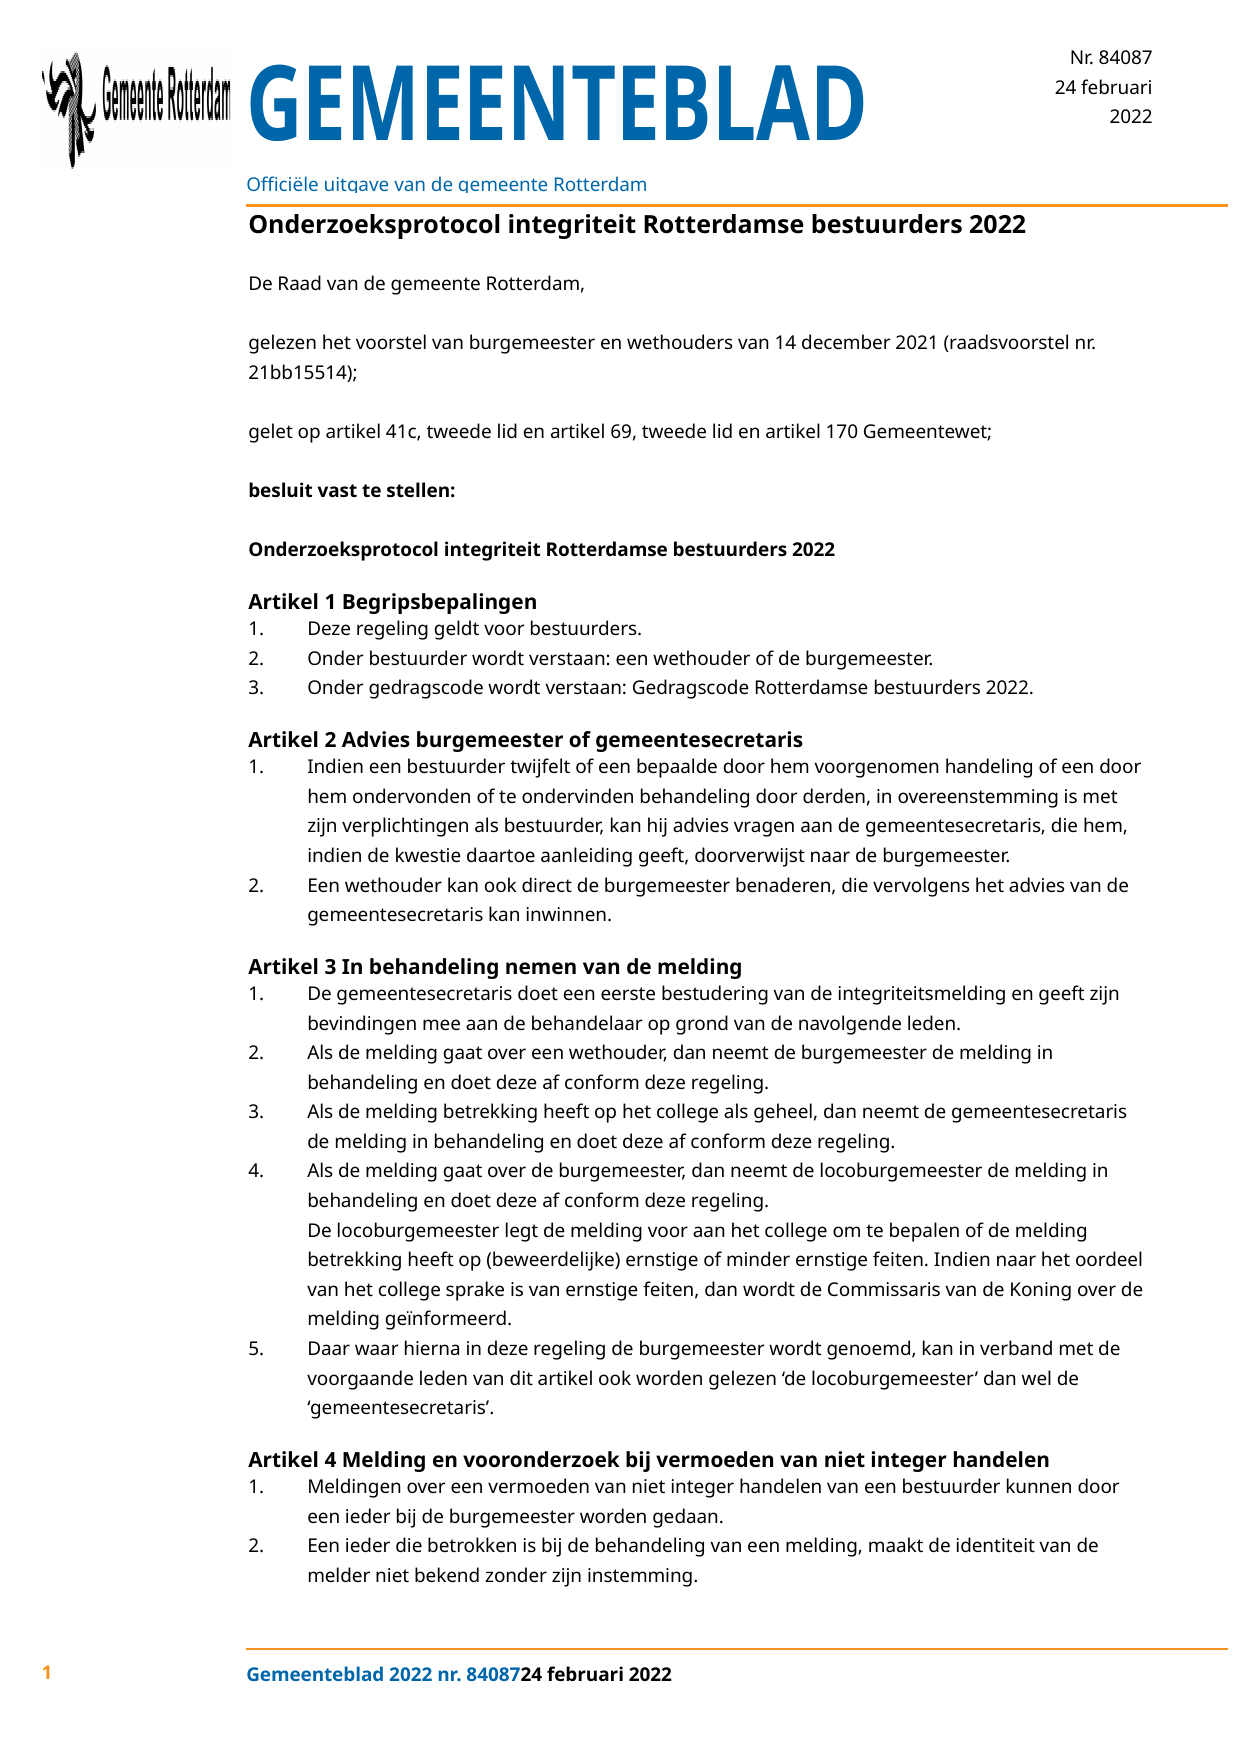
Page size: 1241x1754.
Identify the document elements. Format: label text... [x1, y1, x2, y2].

list Een ieder die betrokken is bij de behandeling van een melding, maakt de identiteit van de melder niet bekend zonder zijn instemming. [248, 1532, 1152, 1588]
list Als de melding betrekking heeft op het college als geheel, dan neemt de gemeentesecretaris de melding in behandeling en doet deze af conform deze regeling. [248, 1098, 1152, 1154]
list Meldingen over een vermoeden van niet integer handelen van een bestuurder kunnen door een ieder bij de burgemeester worden gedaan. [248, 1473, 1152, 1528]
list Deze regeling geldt voor bestuurders. [248, 615, 1152, 641]
text Onderzoeksprotocol integriteit Rotterdamse bestuurders 2022 [248, 207, 1152, 241]
text Artikel 3 In behandeling nemen van de melding [248, 952, 1152, 980]
list Daar waar hierna in deze regeling de burgemeester wordt genoemd, kan in verband met de voorgaande leden van dit artikel ook worden gelezen ‘de locoburgemeester’ dan wel de ‘gemeentesecretaris’. [248, 1335, 1152, 1420]
list Onder bestuurder wordt verstaan: een wethouder of de burgemeester. [248, 645, 1152, 671]
list Een wethouder kan ook direct de burgemeester benaderen, die vervolgens het advies van de gemeentesecretaris kan inwinnen. [248, 872, 1152, 927]
text Artikel 4 Melding en vooronderzoek bij vermoeden van niet integer handelen [248, 1445, 1152, 1473]
text gelet op artikel 41c, tweede lid en artikel 69, tweede lid en artikel 170 Gemeentewet; [248, 418, 1152, 444]
list De locoburgemeester legt de melding voor aan het college om te bepalen of de melding betrekking heeft op (beweerdelijke) ernstige of minder ernstige feiten. Indien naar het oordeel van het college sprake is van ernstige feiten, dan wordt de Commissaris van de Koning over de melding geïnformeerd. [248, 1217, 1152, 1331]
picture [41, 47, 231, 172]
text besluit vast te stellen: [248, 477, 1152, 503]
text Artikel 2 Advies burgemeester of gemeentesecretaris [248, 725, 1152, 753]
text gelezen het voorstel van burgemeester en wethouders van 14 december 2021 (raadsvoorstel nr. 21bb15514); [248, 329, 1152, 385]
text De Raad van de gemeente Rotterdam, [248, 270, 1152, 296]
list De gemeentesecretaris doet een eerste bestudering van de integriteitsmelding en geeft zijn bevindingen mee aan de behandelaar op grond van de navolgende leden. [248, 980, 1152, 1036]
list Als de melding gaat over een wethouder, dan neemt de burgemeester de melding in behandeling en doet deze af conform deze regeling. [248, 1039, 1152, 1095]
text Onderzoeksprotocol integriteit Rotterdamse bestuurders 2022 [248, 537, 1152, 562]
list Onder gedragscode wordt verstaan: Gedragscode Rotterdamse bestuurders 2022. [248, 674, 1152, 700]
list Indien een bestuurder twijfelt of een bepaalde door hem voorgenomen handeling of een door hem ondervonden of te ondervinden behandeling door derden, in overeenstemming is met zijn verplichtingen als bestuurder, kan hij advies vragen aan de gemeentesecretaris, die hem, indien de kwestie daartoe aanleiding geeft, doorverwijst naar de burgemeester. [248, 753, 1152, 868]
list Als de melding gaat over de burgemeester, dan neemt de locoburgemeester de melding in behandeling en doet deze af conform deze regeling. [248, 1158, 1152, 1213]
text Artikel 1 Begripsbepalingen [248, 587, 1152, 615]
